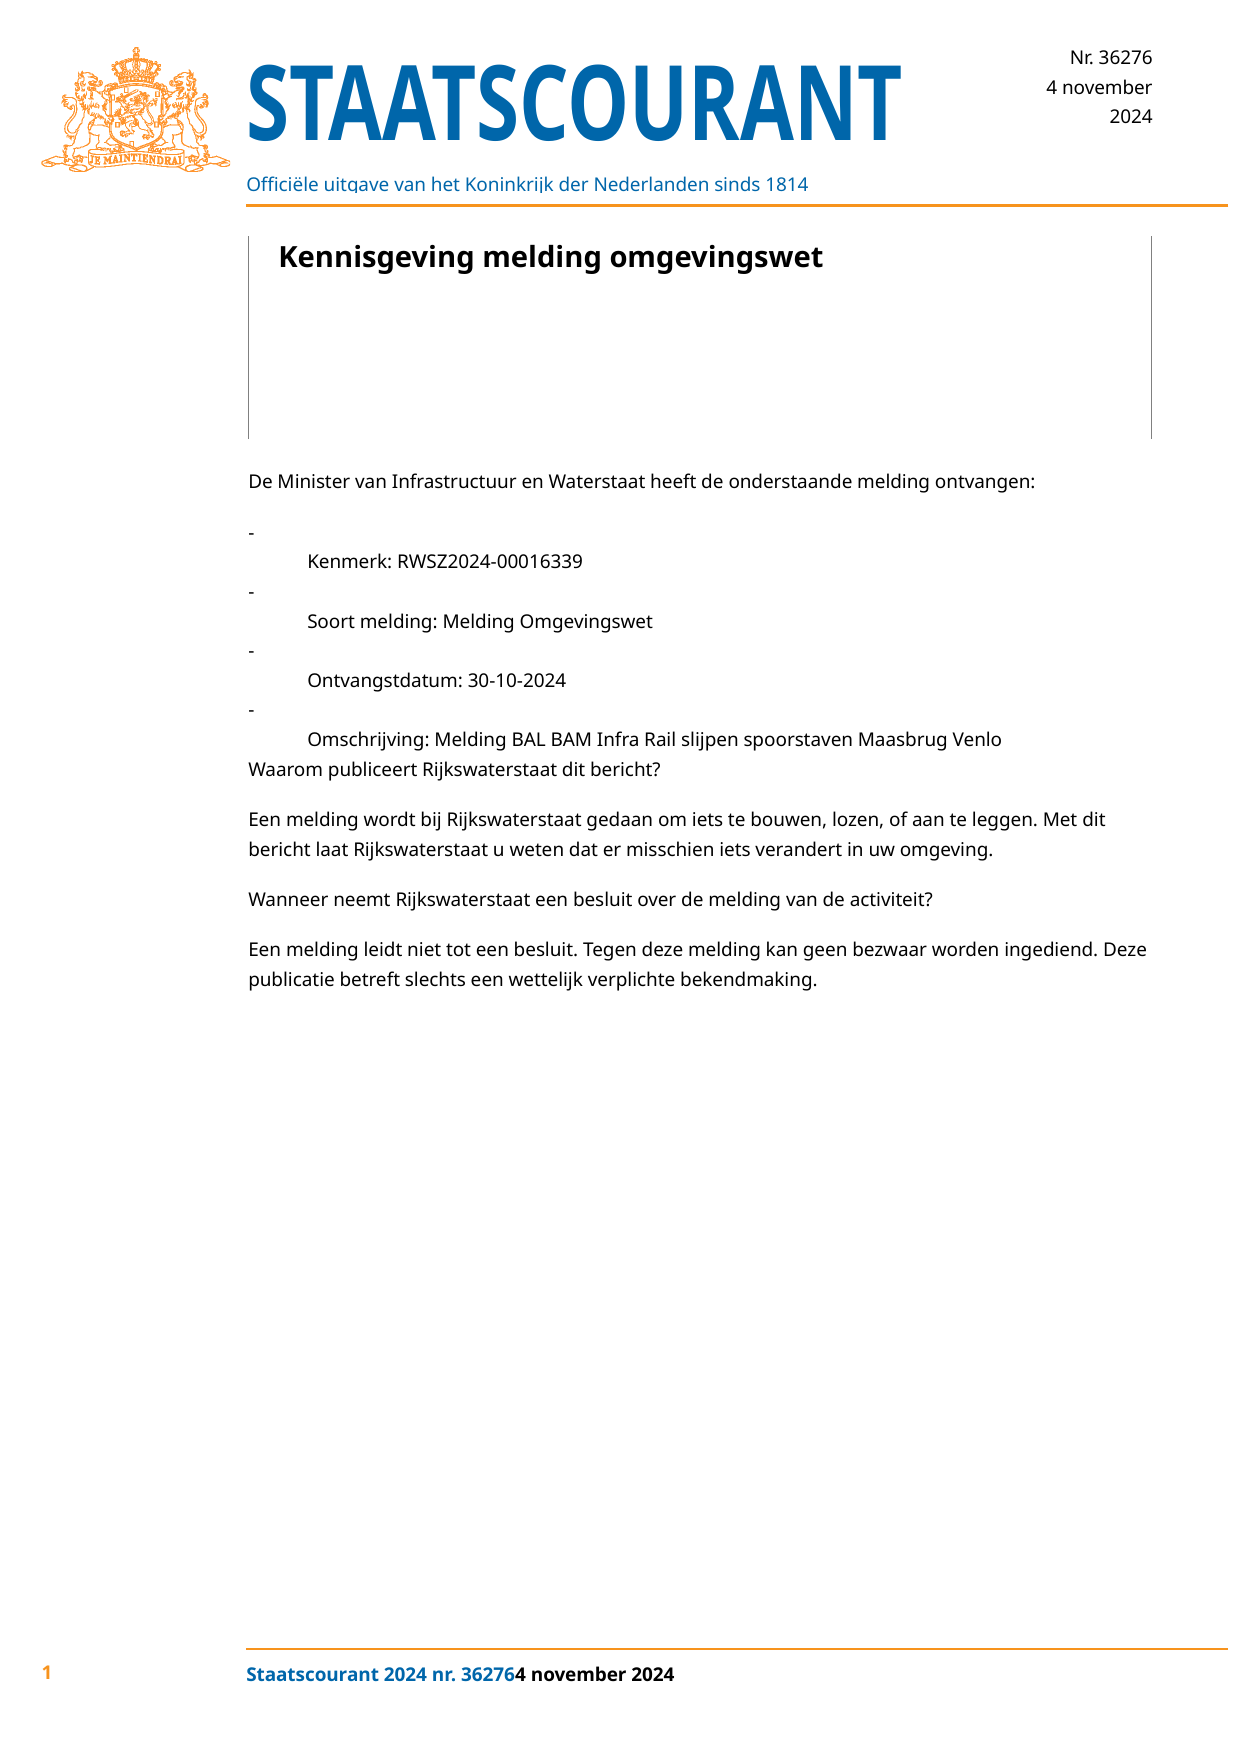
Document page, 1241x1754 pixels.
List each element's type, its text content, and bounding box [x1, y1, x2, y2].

text Een melding leidt niet tot een besluit. Tegen deze melding kan geen bezwaar worden ingediend. Deze publicatie betreft slechts een wettelijk verplichte bekendmaking. [248, 937, 1152, 992]
table_header Kennisgeving melding omgevingswet [249, 236, 850, 439]
table_header [1090, 236, 1151, 413]
text Een melding wordt bij Rijkswaterstaat gedaan om iets te bouwen, lozen, of aan te leggen. Met dit bericht laat Rijkswaterstaat u weten dat er misschien iets verandert in uw omgeving. [248, 806, 1152, 861]
picture [41, 47, 231, 172]
table_header [850, 236, 912, 413]
list Kenmerk: RWSZ2024-00016339 [248, 549, 1152, 574]
list Soort melding: Melding Omgevingswet [248, 608, 1152, 633]
picture [912, 236, 1090, 414]
text De Minister van Infrastructuur en Waterstaat heeft de onderstaande melding ontvangen: [248, 469, 1152, 494]
list Ontvangstdatum: 30-10-2024 [248, 667, 1152, 693]
text Wanneer neemt Rijkswaterstaat een besluit over de melding van de activiteit? [248, 886, 1152, 912]
table_header [850, 414, 1151, 439]
text Waarom publiceert Rijkswaterstaat dit bericht? [248, 756, 1152, 781]
list Omschrijving: Melding BAL BAM Infra Rail slijpen spoorstaven Maasbrug Venlo [248, 726, 1152, 752]
